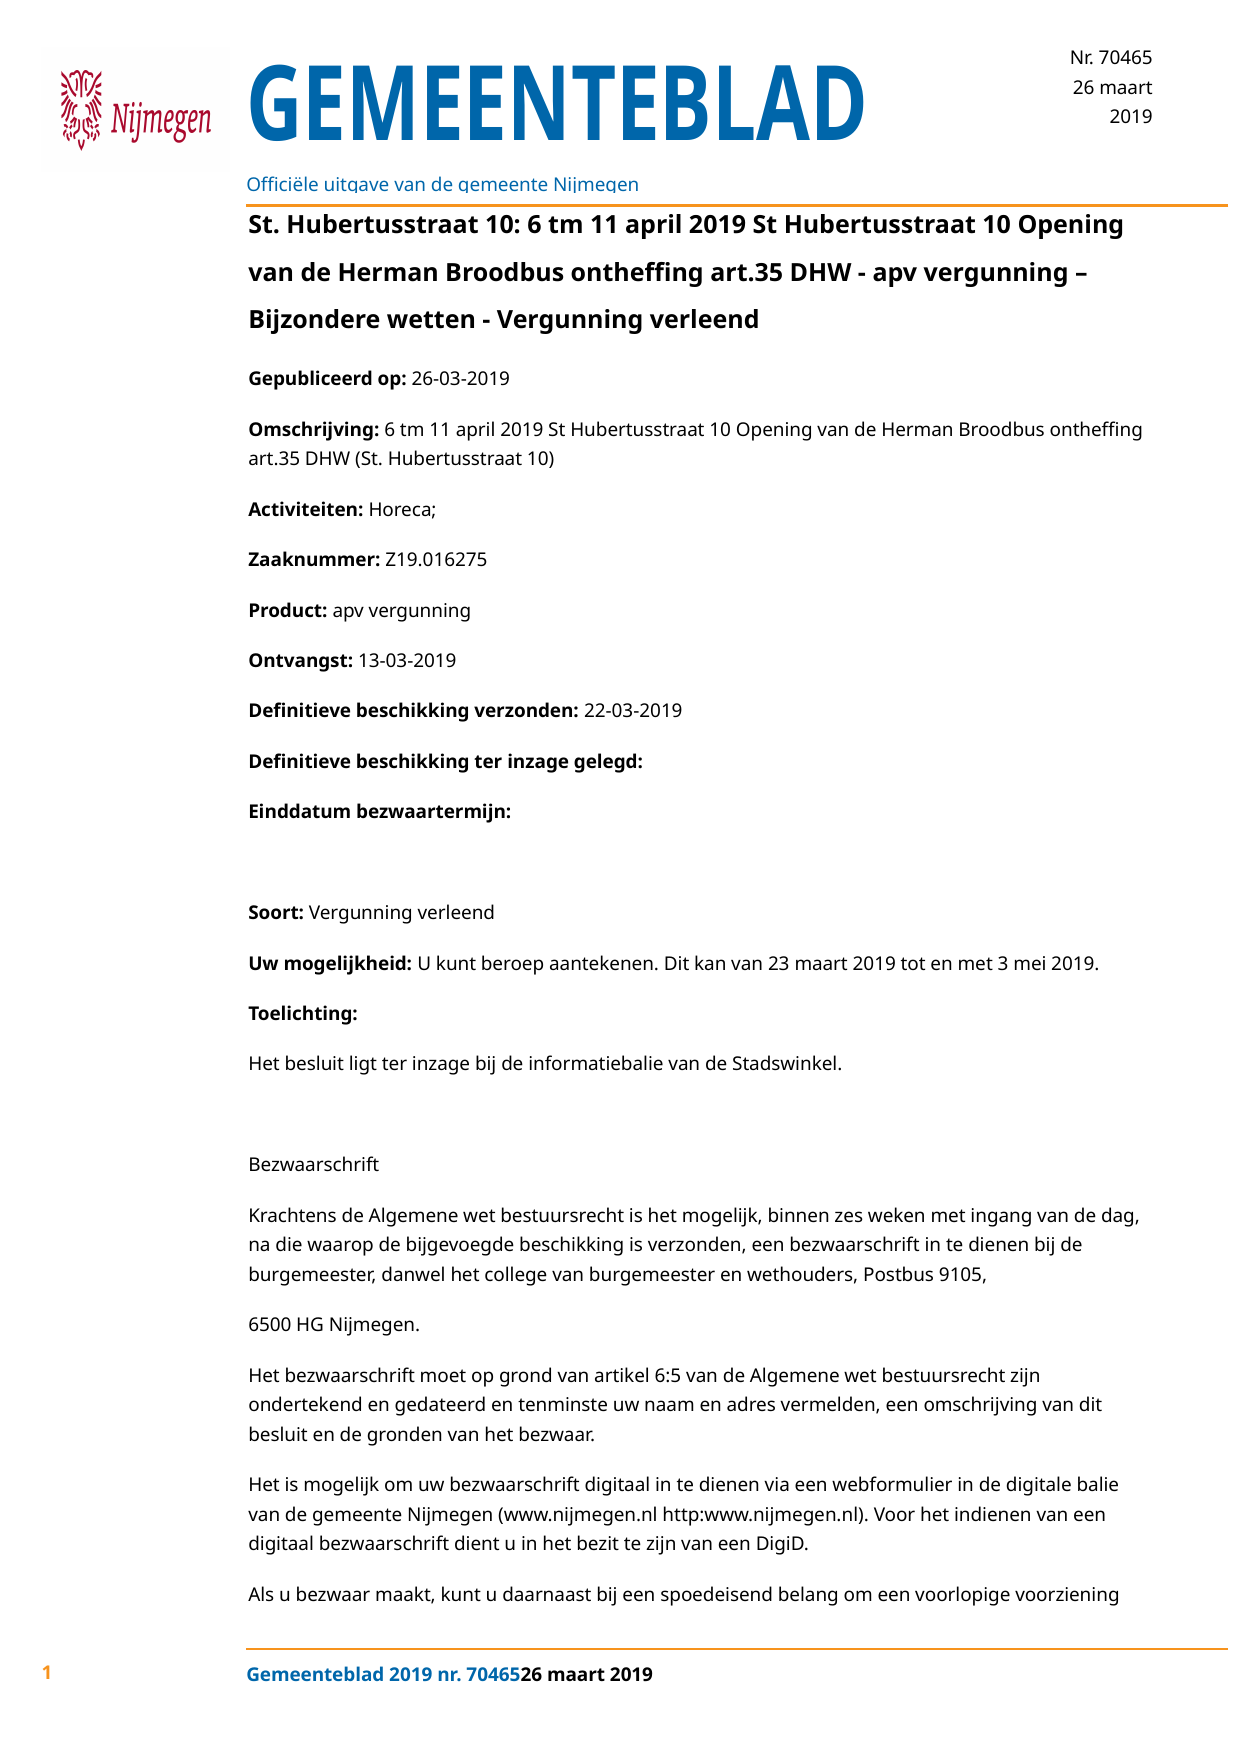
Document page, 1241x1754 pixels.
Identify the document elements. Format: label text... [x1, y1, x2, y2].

text Krachtens de Algemene wet bestuursrecht is het mogelijk, binnen zes weken met ingang van de dag, na die waarop de bijgevoegde beschikking is verzonden, een bezwaarschrift in te dienen bij de burgemeester, danwel het college van burgemeester en wethouders, Postbus 9105, [248, 1202, 1152, 1287]
text Soort: Vergunning verleend [248, 899, 1152, 925]
text Definitieve beschikking verzonden: 22-03-2019 [248, 698, 1152, 723]
text Als u bezwaar maakt, kunt u daarnaast bij een spoedeisend belang om een voorlopige voorziening [248, 1581, 1152, 1607]
text Uw mogelijkheid: U kunt beroep aantekenen. Dit kan van 23 maart 2019 tot en met 3 mei 2019. [248, 950, 1152, 975]
text Het bezwaarschrift moet op grond van artikel 6:5 van de Algemene wet bestuursrecht zijn ondertekend en gedateerd en tenminste uw naam en adres vermelden, een omschrijving van dit besluit en de gronden van het bezwaar. [248, 1362, 1152, 1447]
text Product: apv vergunning [248, 597, 1152, 622]
text Toelichting: [248, 1000, 1152, 1026]
picture [41, 47, 231, 172]
text 6500 HG Nijmegen. [248, 1311, 1152, 1337]
text Het besluit ligt ter inzage bij de informatiebalie van de Stadswinkel. [248, 1051, 1152, 1076]
text Omschrijving: 6 tm 11 april 2019 St Hubertusstraat 10 Opening van de Herman Broodbus ontheffing art.35 DHW (St. Hubertusstraat 10) [248, 416, 1152, 471]
text Activiteiten: Horeca; [248, 496, 1152, 522]
text St. Hubertusstraat 10: 6 tm 11 april 2019 St Hubertusstraat 10 Opening van de Herman Broodbus ontheffing art.35 DHW - apv vergunning – Bijzondere wetten - Vergunning verleend [248, 207, 1152, 336]
text Het is mogelijk om uw bezwaarschrift digitaal in te dienen via een webformulier in de digitale balie van de gemeente Nijmegen (www.nijmegen.nl http:www.nijmegen.nl). Voor het indienen van een digitaal bezwaarschrift dient u in het bezit te zijn van een DigiD. [248, 1471, 1152, 1556]
text Zaaknummer: Z19.016275 [248, 546, 1152, 572]
text Definitieve beschikking ter inzage gelegd: [248, 748, 1152, 774]
text Gepubliceerd op: 26-03-2019 [248, 366, 1152, 391]
text Ontvangst: 13-03-2019 [248, 647, 1152, 673]
text Bezwaarschrift [248, 1151, 1152, 1177]
text Einddatum bezwaartermijn: [248, 798, 1152, 824]
